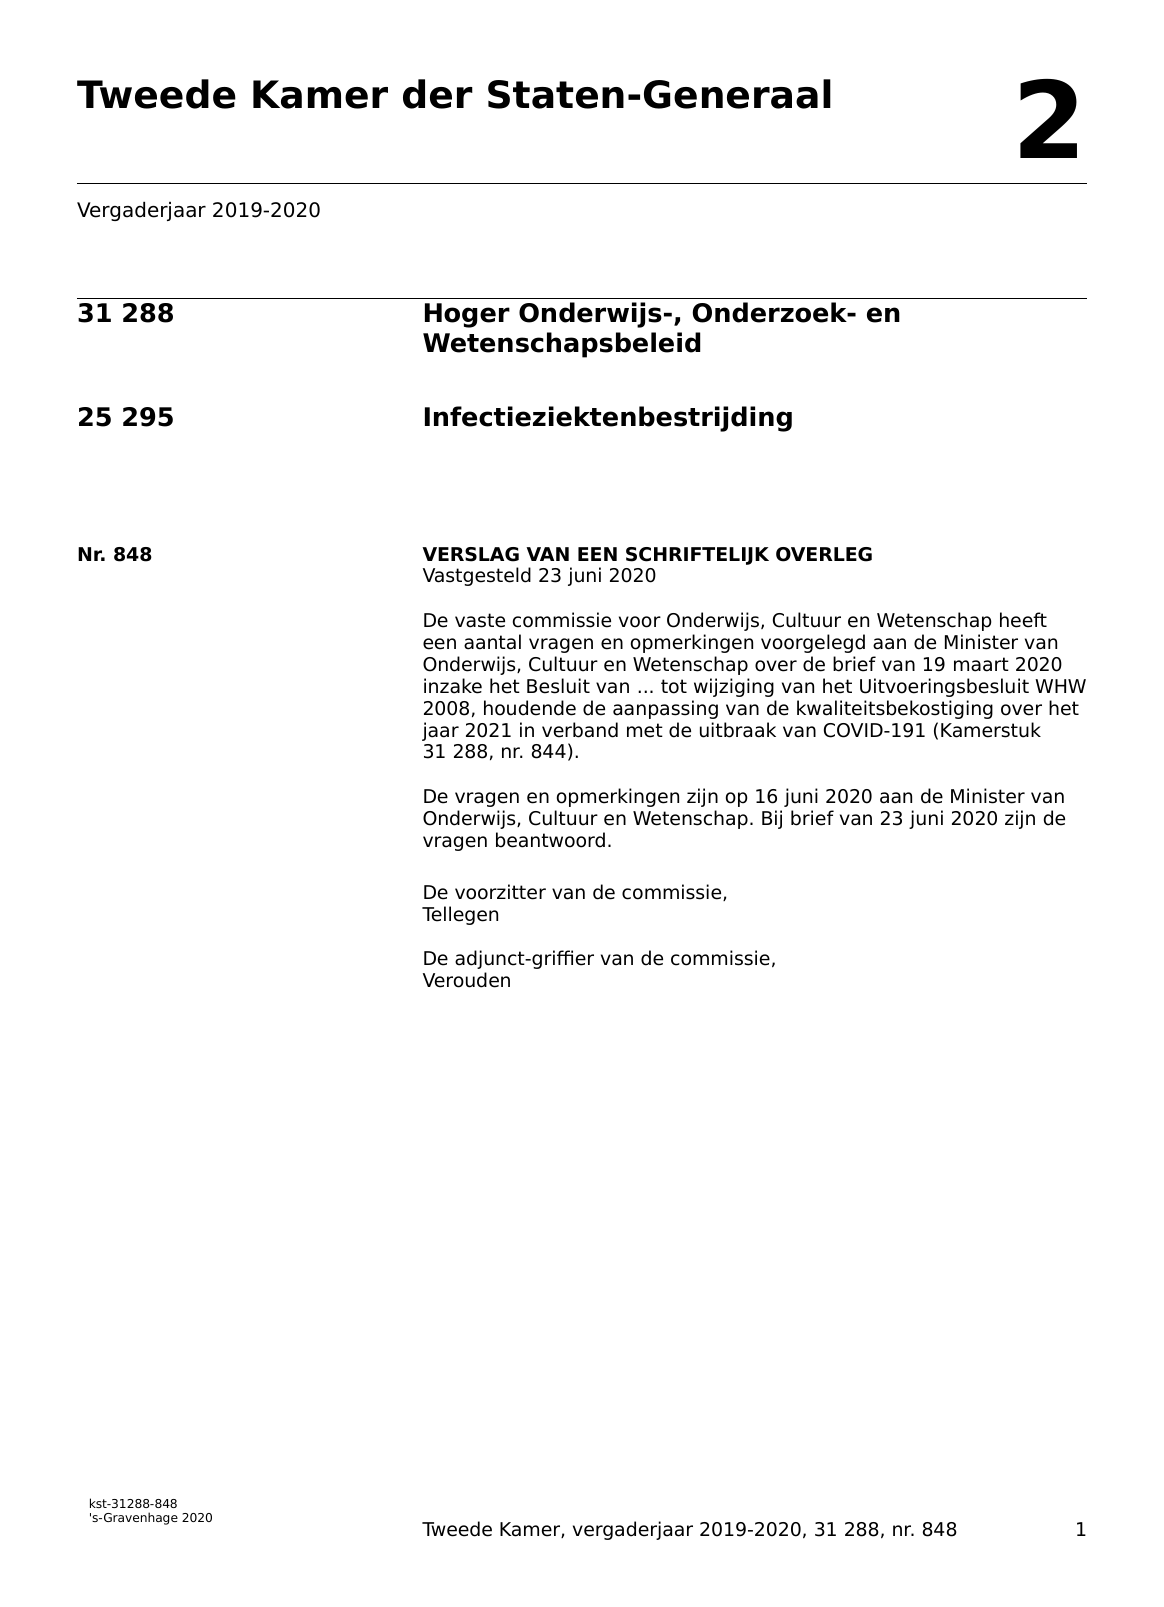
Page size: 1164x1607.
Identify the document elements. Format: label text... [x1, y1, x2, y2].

subtitle 25 295 Infectieziektenbestrijding [77, 403, 1087, 432]
text De vaste commissie voor Onderwijs, Cultuur en Wetenschap heeft een aantal vragen en opmerkingen voorgelegd aan de Minister van Onderwijs, Cultuur en Wetenschap over de brief van 19 maart 2020 inzake het Besluit van ... tot wijziging van het Uitvoeringsbesluit WHW 2008, houdende de aanpassing van de kwaliteitsbekostiging over het jaar 2021 in verband met de uitbraak van COVID-191 (Kamerstuk 31 288, nr. 844). [422, 609, 1087, 763]
subtitle Nr. 848 VERSLAG VAN EEN SCHRIFTELIJK OVERLEG [77, 543, 1087, 565]
text 's-Gravenhage 2020 [88, 1511, 323, 1525]
text De vragen en opmerkingen zijn op 16 juni 2020 aan de Minister van Onderwijs, Cultuur en Wetenschap. Bij brief van 23 juni 2020 zijn de vragen beantwoord. [422, 786, 1087, 852]
table_header 2 [886, 59, 1087, 183]
text De voorzitter van de commissie, Tellegen [422, 882, 1087, 926]
table_cell Vergaderjaar 2019-2020 [77, 184, 1087, 298]
text Vastgesteld 23 juni 2020 [422, 565, 1087, 587]
subtitle 31 288 Hoger Onderwijs-, Onderzoek- en Wetenschapsbeleid [77, 299, 1087, 358]
text kst-31288-848 [88, 1497, 323, 1511]
text De adjunct-griffier van de commissie, Verouden [422, 948, 1087, 992]
table_header Tweede Kamer der Staten-Generaal [77, 59, 886, 183]
